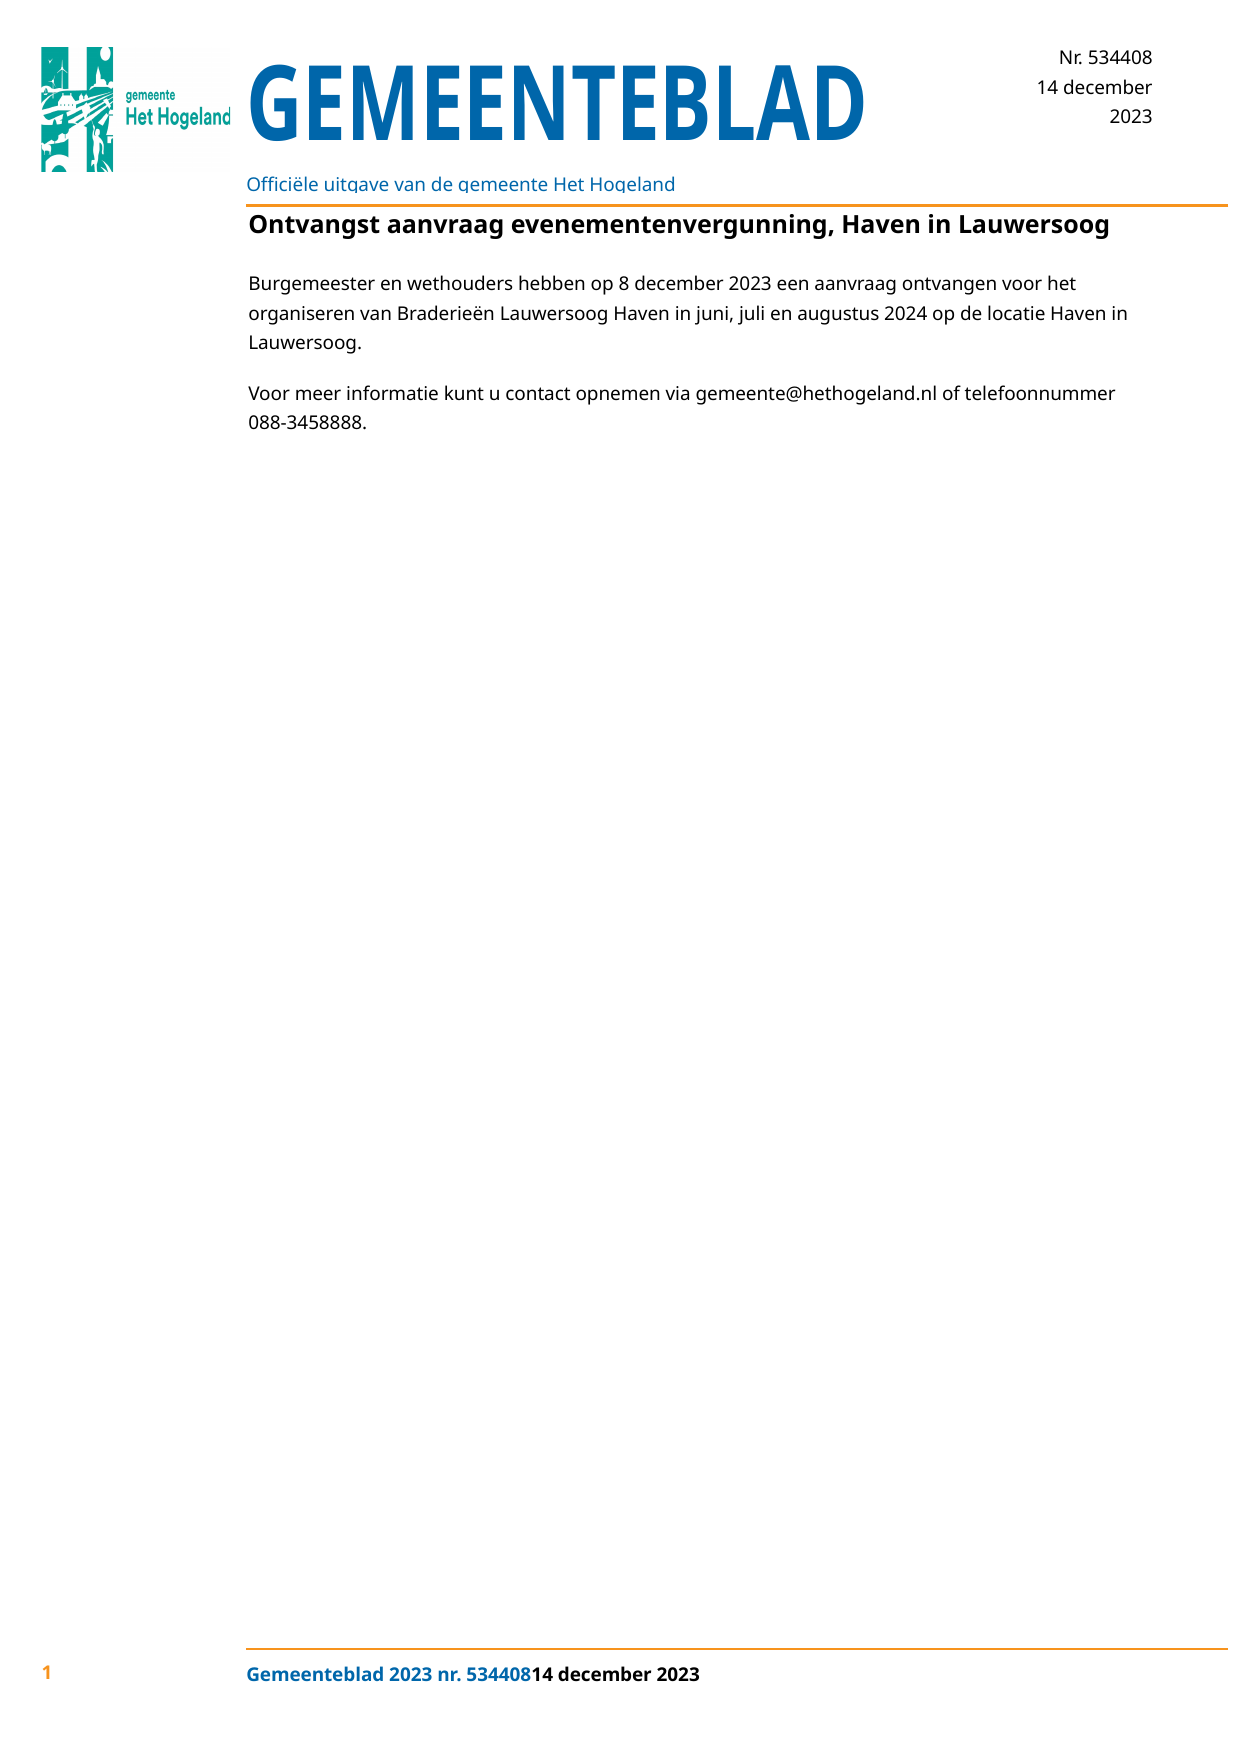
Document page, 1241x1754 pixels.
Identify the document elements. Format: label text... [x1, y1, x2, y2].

text Burgemeester en wethouders hebben op 8 december 2023 een aanvraag ontvangen voor het organiseren van Braderieën Lauwersoog Haven in juni, juli en augustus 2024 op de locatie Haven in Lauwersoog. [248, 270, 1152, 355]
picture [41, 47, 231, 172]
text Ontvangst aanvraag evenementenvergunning, Haven in Lauwersoog [248, 207, 1152, 241]
text Voor meer informatie kunt u contact opnemen via gemeente@hethogeland.nl of telefoonnummer 088-3458888. [248, 380, 1152, 435]
